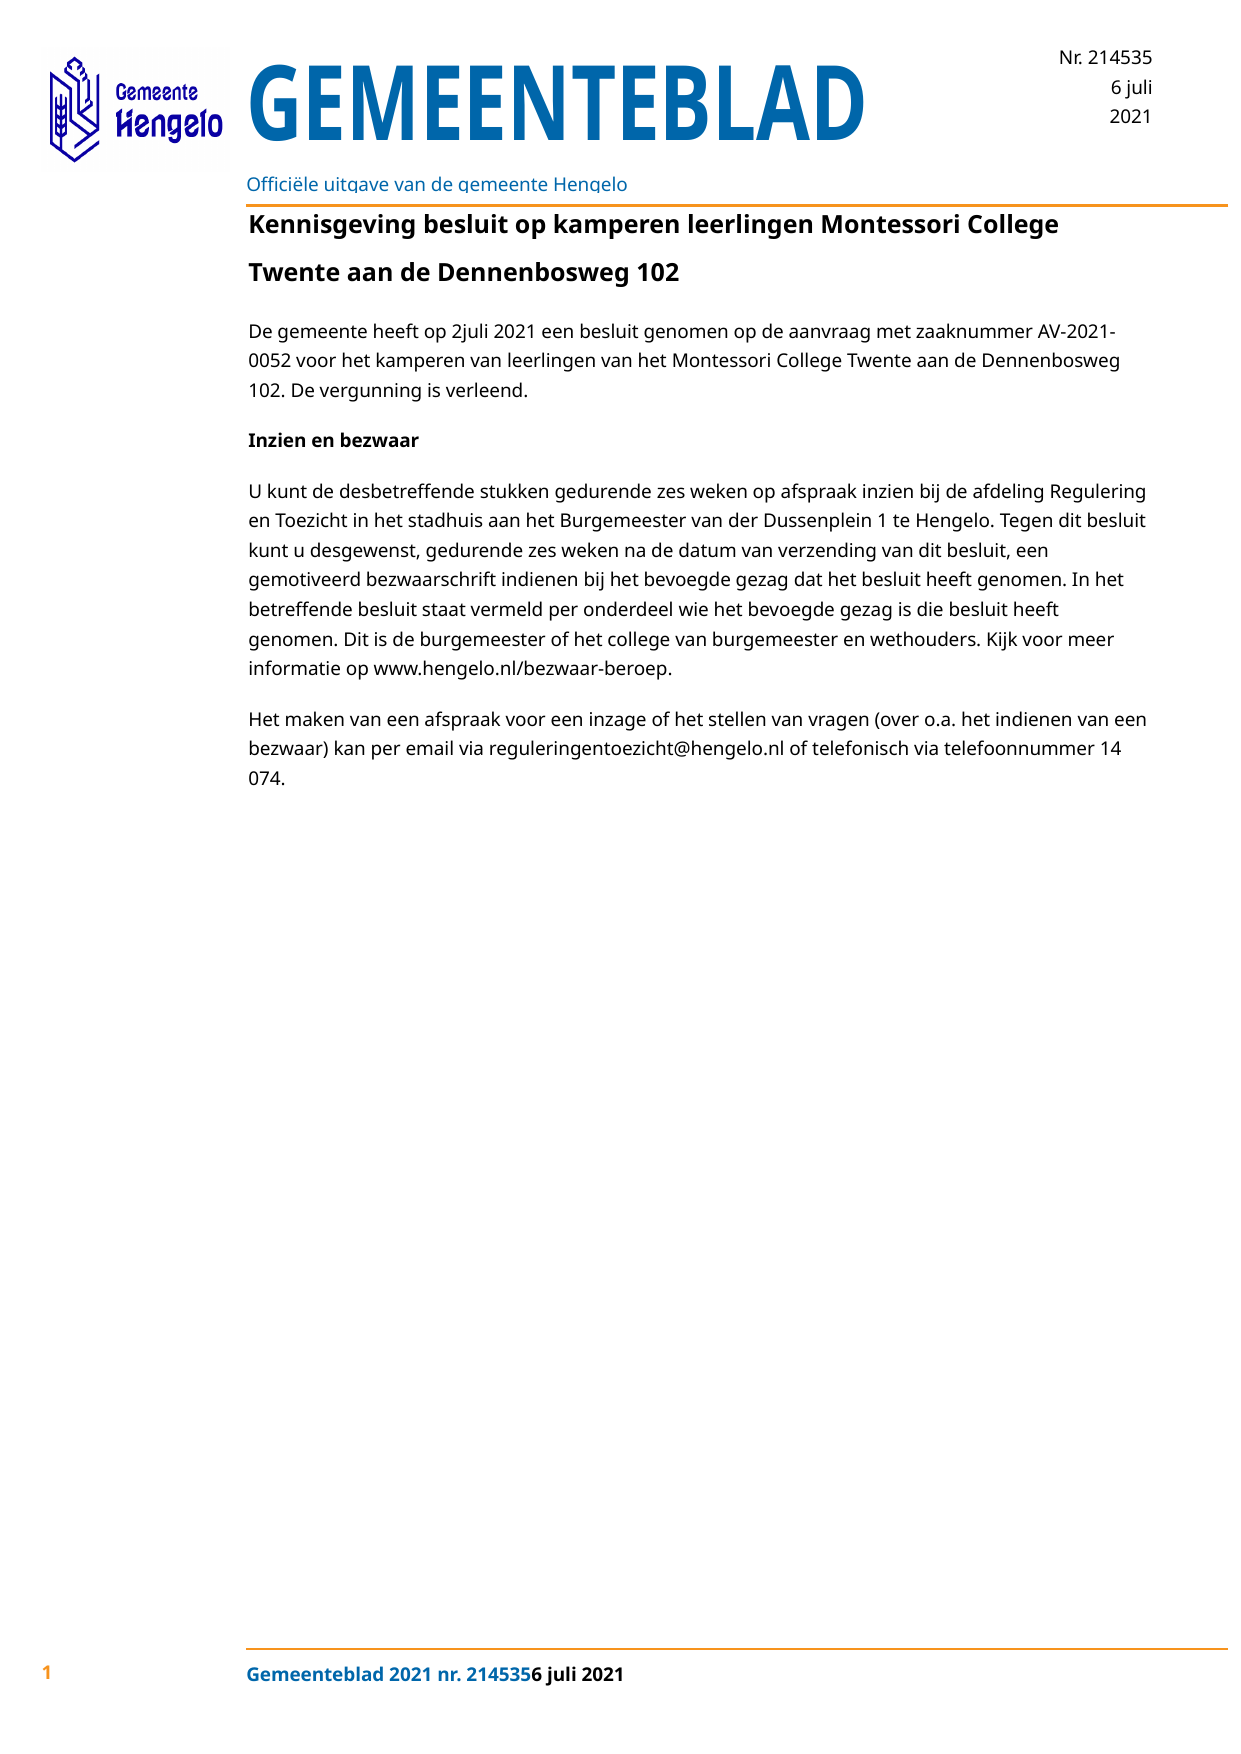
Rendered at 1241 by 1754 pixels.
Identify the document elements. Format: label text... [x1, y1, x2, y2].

text Inzien en bezwaar [248, 427, 1152, 453]
text Kennisgeving besluit op kamperen leerlingen Montessori College Twente aan de Dennenbosweg 102 [248, 207, 1152, 288]
text Het maken van een afspraak voor een inzage of het stellen van vragen (over o.a. het indienen van een bezwaar) kan per email via reguleringentoezicht@hengelo.nl of telefonisch via telefoonnummer 14 074. [248, 706, 1152, 791]
text U kunt de desbetreffende stukken gedurende zes weken op afspraak inzien bij de afdeling Regulering en Toezicht in het stadhuis aan het Burgemeester van der Dussenplein 1 te Hengelo. Tegen dit besluit kunt u desgewenst, gedurende zes weken na de datum van verzending van dit besluit, een gemotiveerd bezwaarschrift indienen bij het bevoegde gezag dat het besluit heeft genomen. In het betreffende besluit staat vermeld per onderdeel wie het bevoegde gezag is die besluit heeft genomen. Dit is de burgemeester of het college van burgemeester en wethouders. Kijk voor meer informatie op www.hengelo.nl/bezwaar-beroep. [248, 478, 1152, 681]
text De gemeente heeft op 2juli 2021 een besluit genomen op de aanvraag met zaaknummer AV-2021-0052 voor het kamperen van leerlingen van het Montessori College Twente aan de Dennenbosweg 102. De vergunning is verleend. [248, 318, 1152, 403]
picture [41, 47, 231, 172]
